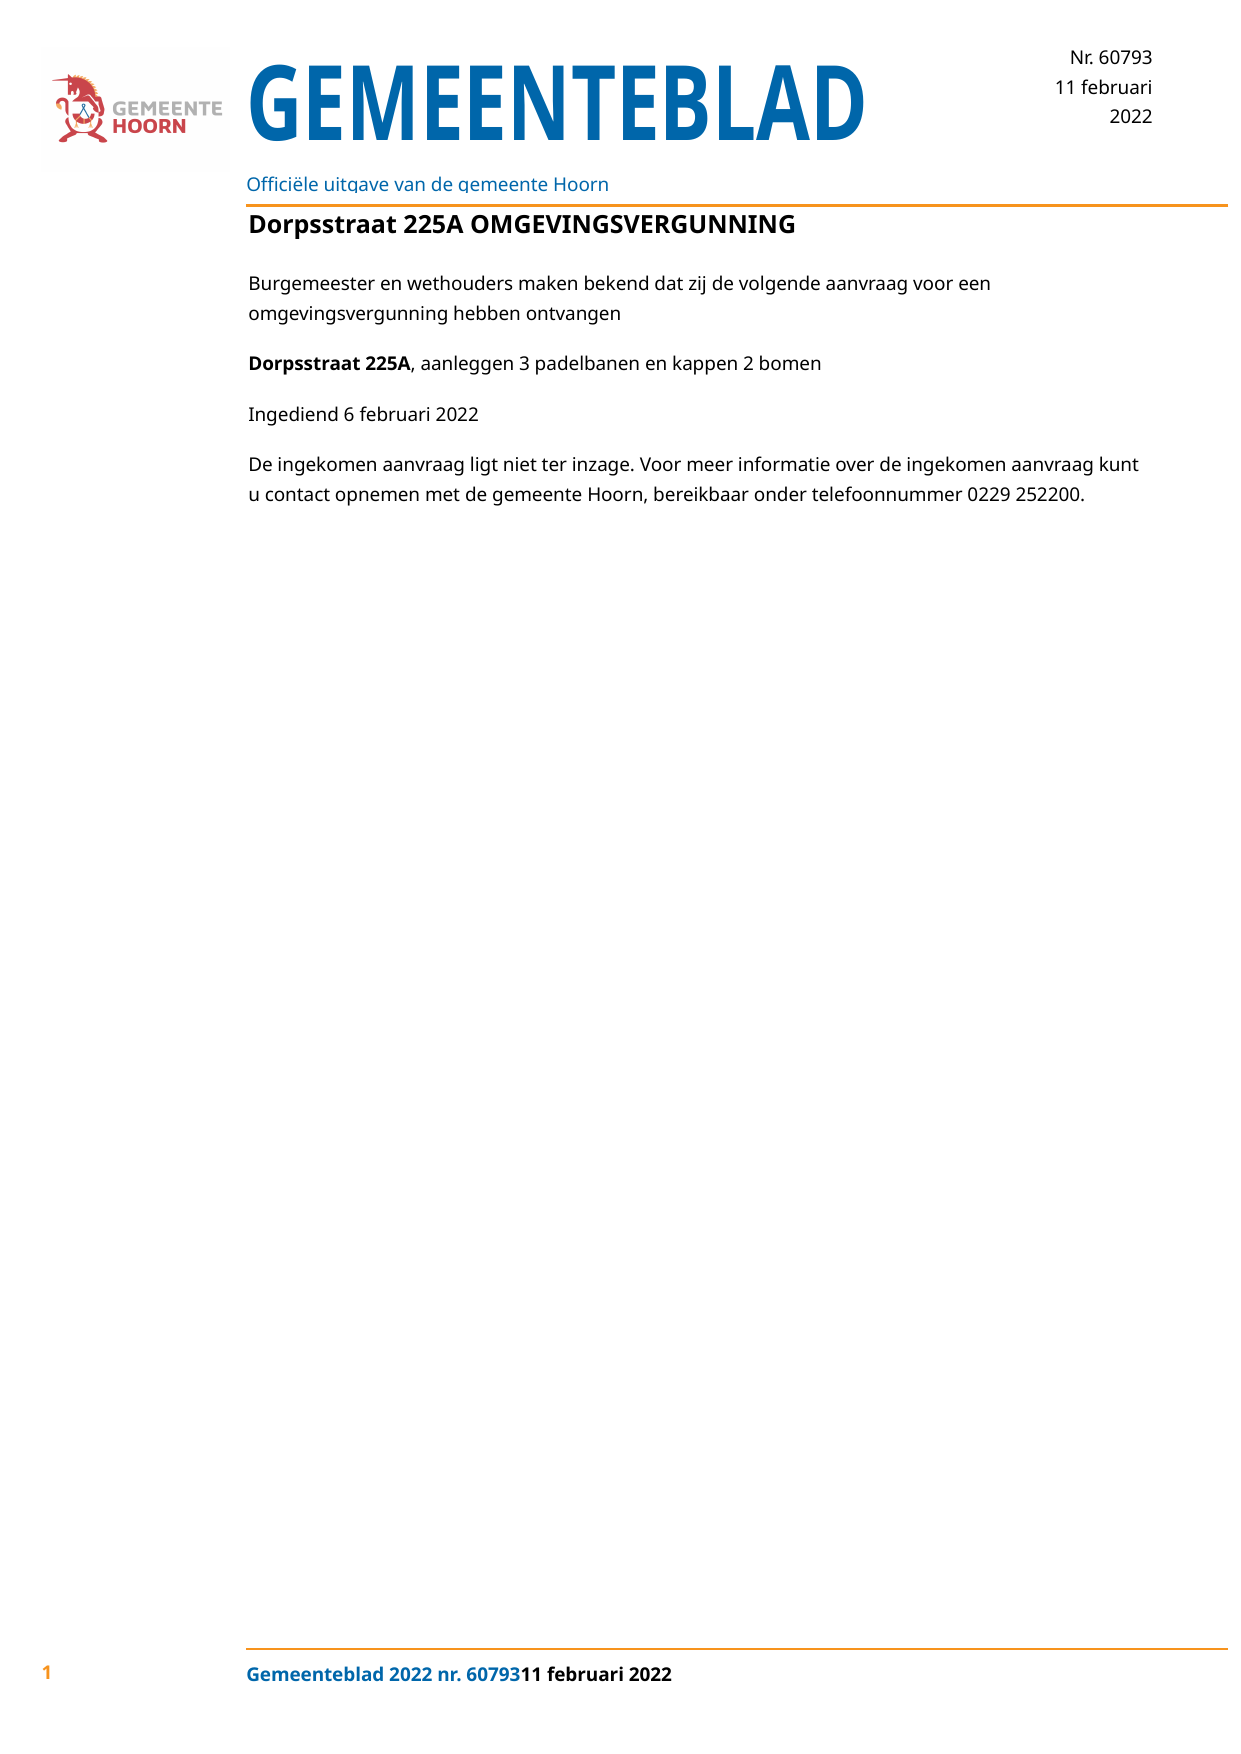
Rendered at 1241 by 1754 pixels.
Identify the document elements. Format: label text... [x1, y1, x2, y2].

text Dorpsstraat 225A, aanleggen 3 padelbanen en kappen 2 bomen [248, 350, 1152, 376]
text Ingediend 6 februari 2022 [248, 401, 1152, 426]
picture [41, 47, 231, 172]
text Burgemeester en wethouders maken bekend dat zij de volgende aanvraag voor een omgevingsvergunning hebben ontvangen [248, 270, 1152, 326]
text Dorpsstraat 225A OMGEVINGSVERGUNNING [248, 207, 1152, 241]
text De ingekomen aanvraag ligt niet ter inzage. Voor meer informatie over de ingekomen aanvraag kunt u contact opnemen met de gemeente Hoorn, bereikbaar onder telefoonnummer 0229 252200. [248, 451, 1152, 506]
